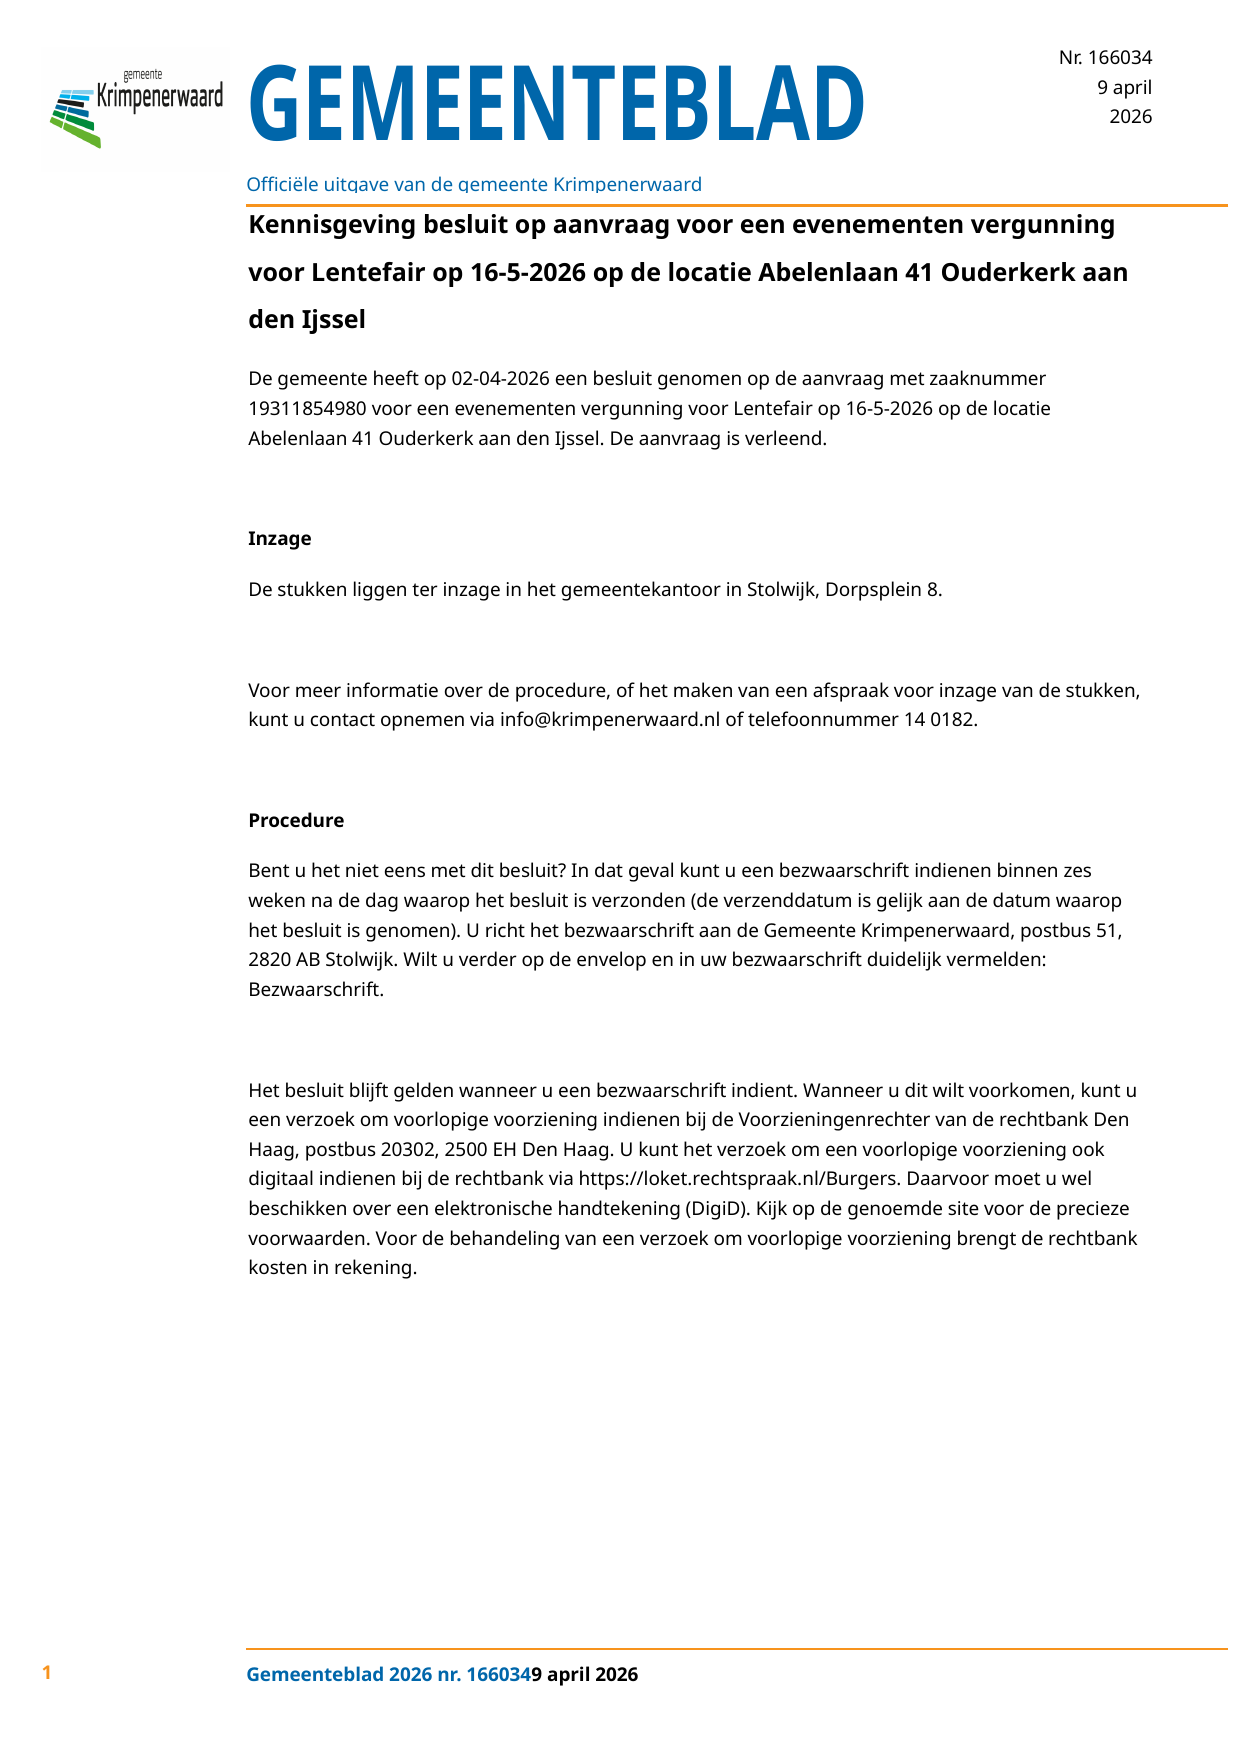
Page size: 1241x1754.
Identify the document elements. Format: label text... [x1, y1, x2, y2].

picture [41, 47, 231, 172]
text Inzage [248, 526, 1152, 551]
text Het besluit blijft gelden wanneer u een bezwaarschrift indient. Wanneer u dit wilt voorkomen, kunt u een verzoek om voorlopige voorziening indienen bij de Voorzieningenrechter van de rechtbank Den Haag, postbus 20302, 2500 EH Den Haag. U kunt het verzoek om een voorlopige voorziening ook digitaal indienen bij de rechtbank via https://loket.rechtspraak.nl/Burgers. Daarvoor moet u wel beschikken over een elektronische handtekening (DigiD). Kijk op de genoemde site voor de precieze voorwaarden. Voor de behandeling van een verzoek om voorlopige voorziening brengt de rechtbank kosten in rekening. [248, 1077, 1152, 1280]
text Bent u het niet eens met dit besluit? In dat geval kunt u een bezwaarschrift indienen binnen zes weken na de dag waarop het besluit is verzonden (de verzenddatum is gelijk aan de datum waarop het besluit is genomen). U richt het bezwaarschrift aan de Gemeente Krimpenerwaard, postbus 51, 2820 AB Stolwijk. Wilt u verder op de envelop en in uw bezwaarschrift duidelijk vermelden: Bezwaarschrift. [248, 858, 1152, 1002]
text De gemeente heeft op 02-04-2026 een besluit genomen op de aanvraag met zaaknummer 19311854980 voor een evenementen vergunning voor Lentefair op 16-5-2026 op de locatie Abelenlaan 41 Ouderkerk aan den Ijssel. De aanvraag is verleend. [248, 366, 1152, 450]
text De stukken liggen ter inzage in het gemeentekantoor in Stolwijk, Dorpsplein 8. [248, 576, 1152, 602]
text Kennisgeving besluit op aanvraag voor een evenementen vergunning voor Lentefair op 16-5-2026 op de locatie Abelenlaan 41 Ouderkerk aan den Ijssel [248, 207, 1152, 336]
text Voor meer informatie over de procedure, of het maken van een afspraak voor inzage van de stukken, kunt u contact opnemen via info@krimpenerwaard.nl of telefoonnummer 14 0182. [248, 677, 1152, 732]
text Procedure [248, 807, 1152, 833]
